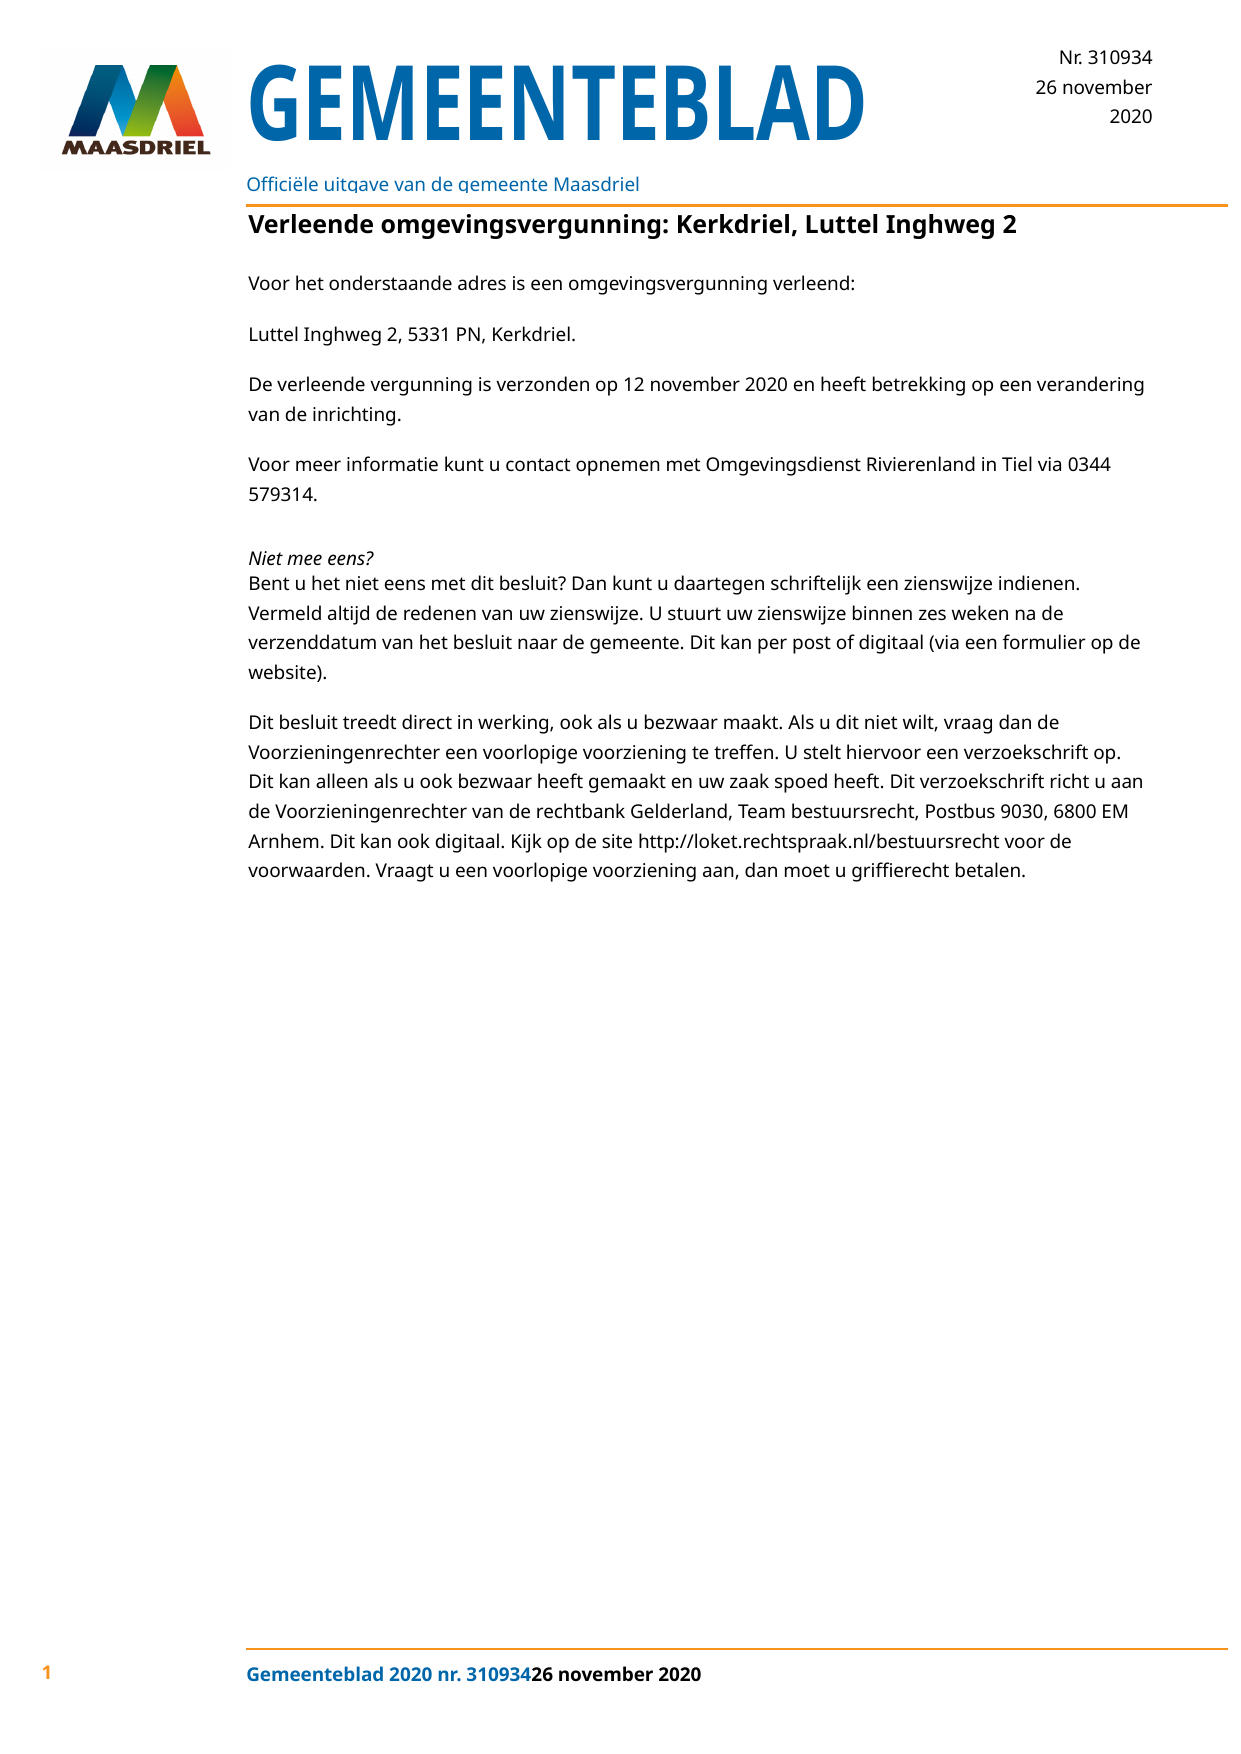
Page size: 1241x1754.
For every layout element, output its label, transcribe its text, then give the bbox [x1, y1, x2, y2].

text Voor meer informatie kunt u contact opnemen met Omgevingsdienst Rivierenland in Tiel via 0344 579314. [248, 451, 1152, 506]
text Bent u het niet eens met dit besluit? Dan kunt u daartegen schriftelijk een zienswijze indienen. Vermeld altijd de redenen van uw zienswijze. U stuurt uw zienswijze binnen zes weken na de verzenddatum van het besluit naar de gemeente. Dit kan per post of digitaal (via een formulier op de website). [248, 570, 1152, 685]
text De verleende vergunning is verzonden op 12 november 2020 en heeft betrekking op een verandering van de inrichting. [248, 371, 1152, 426]
text Luttel Inghweg 2, 5331 PN, Kerkdriel. [248, 321, 1152, 346]
picture [41, 47, 231, 172]
text Niet mee eens? [248, 545, 1152, 570]
text Dit besluit treedt direct in werking, ook als u bezwaar maakt. Als u dit niet wilt, vraag dan de Voorzieningenrechter een voorlopige voorziening te treffen. U stelt hiervoor een verzoekschrift op. Dit kan alleen als u ook bezwaar heeft gemaakt en uw zaak spoed heeft. Dit verzoekschrift richt u aan de Voorzieningenrechter van de rechtbank Gelderland, Team bestuursrecht, Postbus 9030, 6800 EM Arnhem. Dit kan ook digitaal. Kijk op de site http://loket.rechtspraak.nl/bestuursrecht voor de voorwaarden. Vraagt u een voorlopige voorziening aan, dan moet u griffierecht betalen. [248, 709, 1152, 883]
text Verleende omgevingsvergunning: Kerkdriel, Luttel Inghweg 2 [248, 207, 1152, 241]
text Voor het onderstaande adres is een omgevingsvergunning verleend: [248, 270, 1152, 296]
